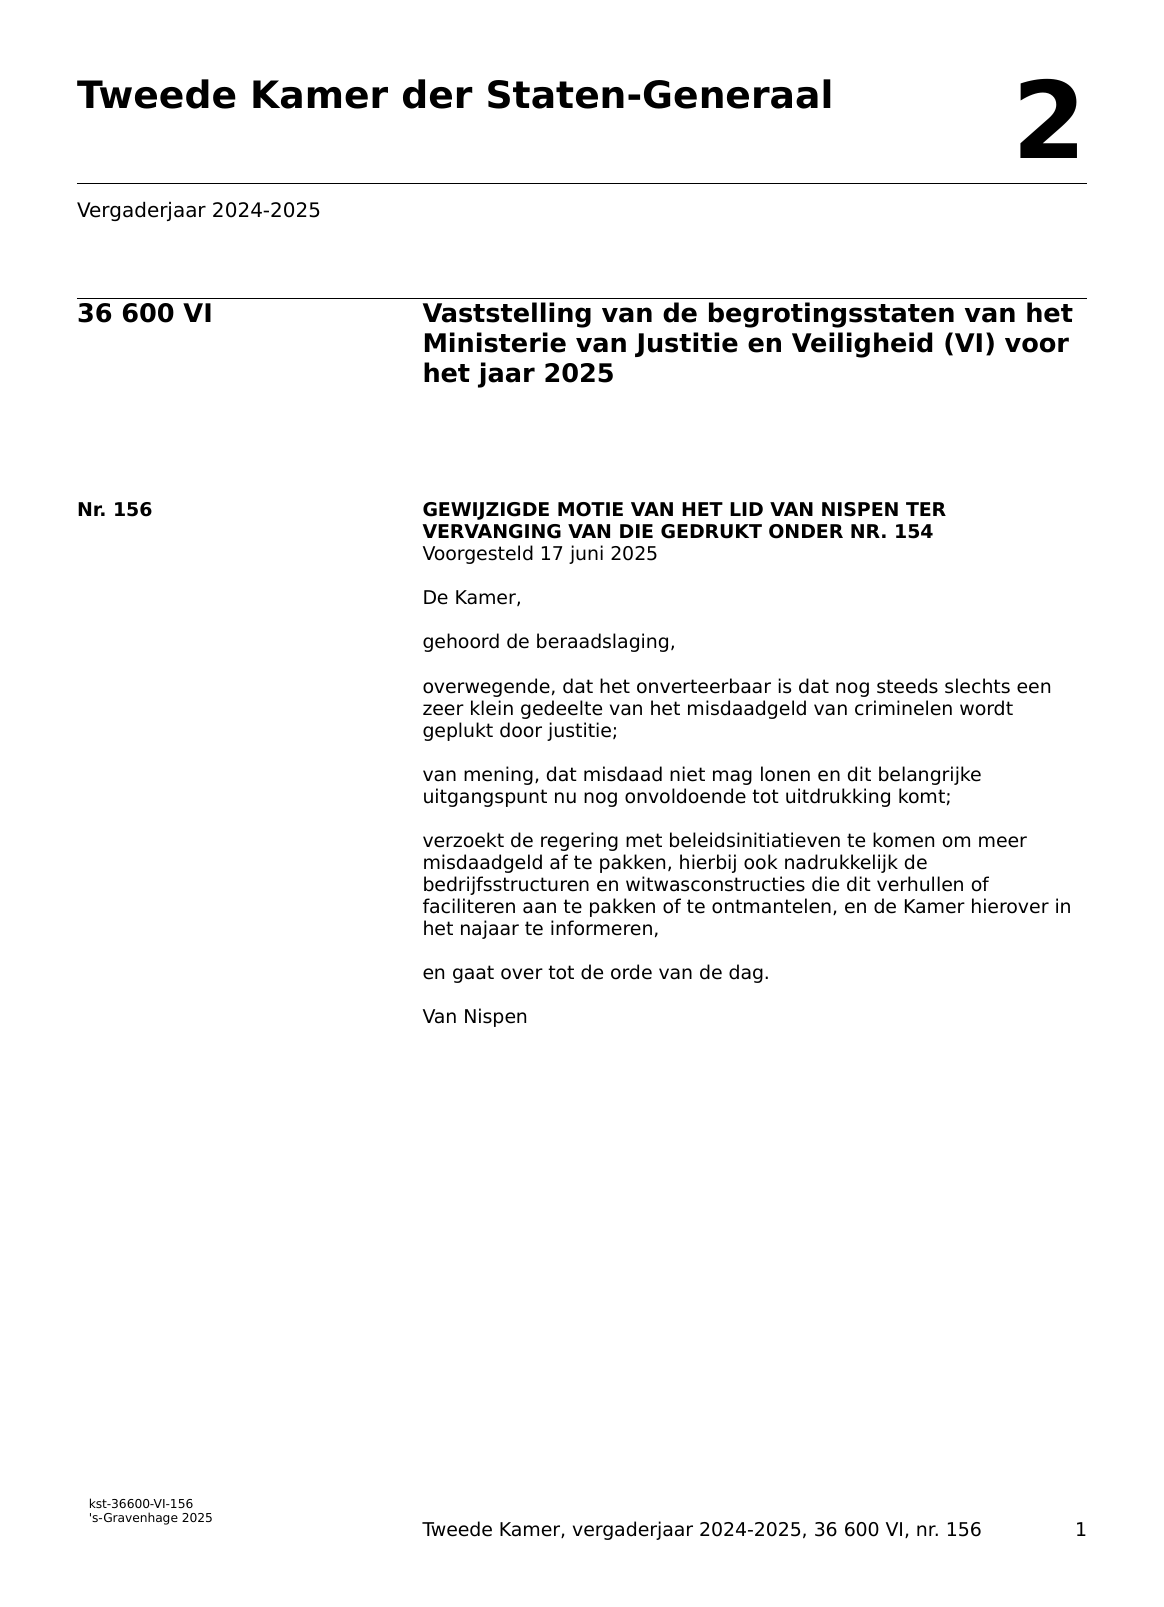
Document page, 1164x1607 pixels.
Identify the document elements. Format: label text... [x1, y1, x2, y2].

text gehoord de beraadslaging, [422, 631, 1087, 653]
text verzoekt de regering met beleidsinitiatieven te komen om meer misdaadgeld af te pakken, hierbij ook nadrukkelijk de bedrijfsstructuren en witwasconstructies die dit verhullen of faciliteren aan te pakken of te ontmantelen, en de Kamer hierover in het najaar te informeren, [422, 830, 1087, 940]
table_cell Vergaderjaar 2024-2025 [77, 184, 1087, 298]
text Van Nispen [422, 1006, 1087, 1028]
text kst-36600-VI-156 [88, 1497, 323, 1511]
text overwegende, dat het onverteerbaar is dat nog steeds slechts een zeer klein gedeelte van het misdaadgeld van criminelen wordt geplukt door justitie; [422, 676, 1087, 741]
text Voorgesteld 17 juni 2025 [422, 543, 1087, 565]
subtitle Nr. 156 GEWIJZIGDE MOTIE VAN HET LID VAN NISPEN TER VERVANGING VAN DIE GEDRUKT ONDER NR. 154 [77, 499, 1087, 543]
text 's-Gravenhage 2025 [88, 1511, 323, 1525]
text van mening, dat misdaad niet mag lonen en dit belangrijke uitgangspunt nu nog onvoldoende tot uitdrukking komt; [422, 764, 1087, 808]
subtitle 36 600 VI Vaststelling van de begrotingsstaten van het Ministerie van Justitie en Veiligheid (VI) voor het jaar 2025 [77, 299, 1087, 388]
table_header Tweede Kamer der Staten-Generaal [77, 59, 886, 183]
text De Kamer, [422, 587, 1087, 609]
table_header 2 [886, 59, 1087, 183]
text en gaat over tot de orde van de dag. [422, 962, 1087, 984]
